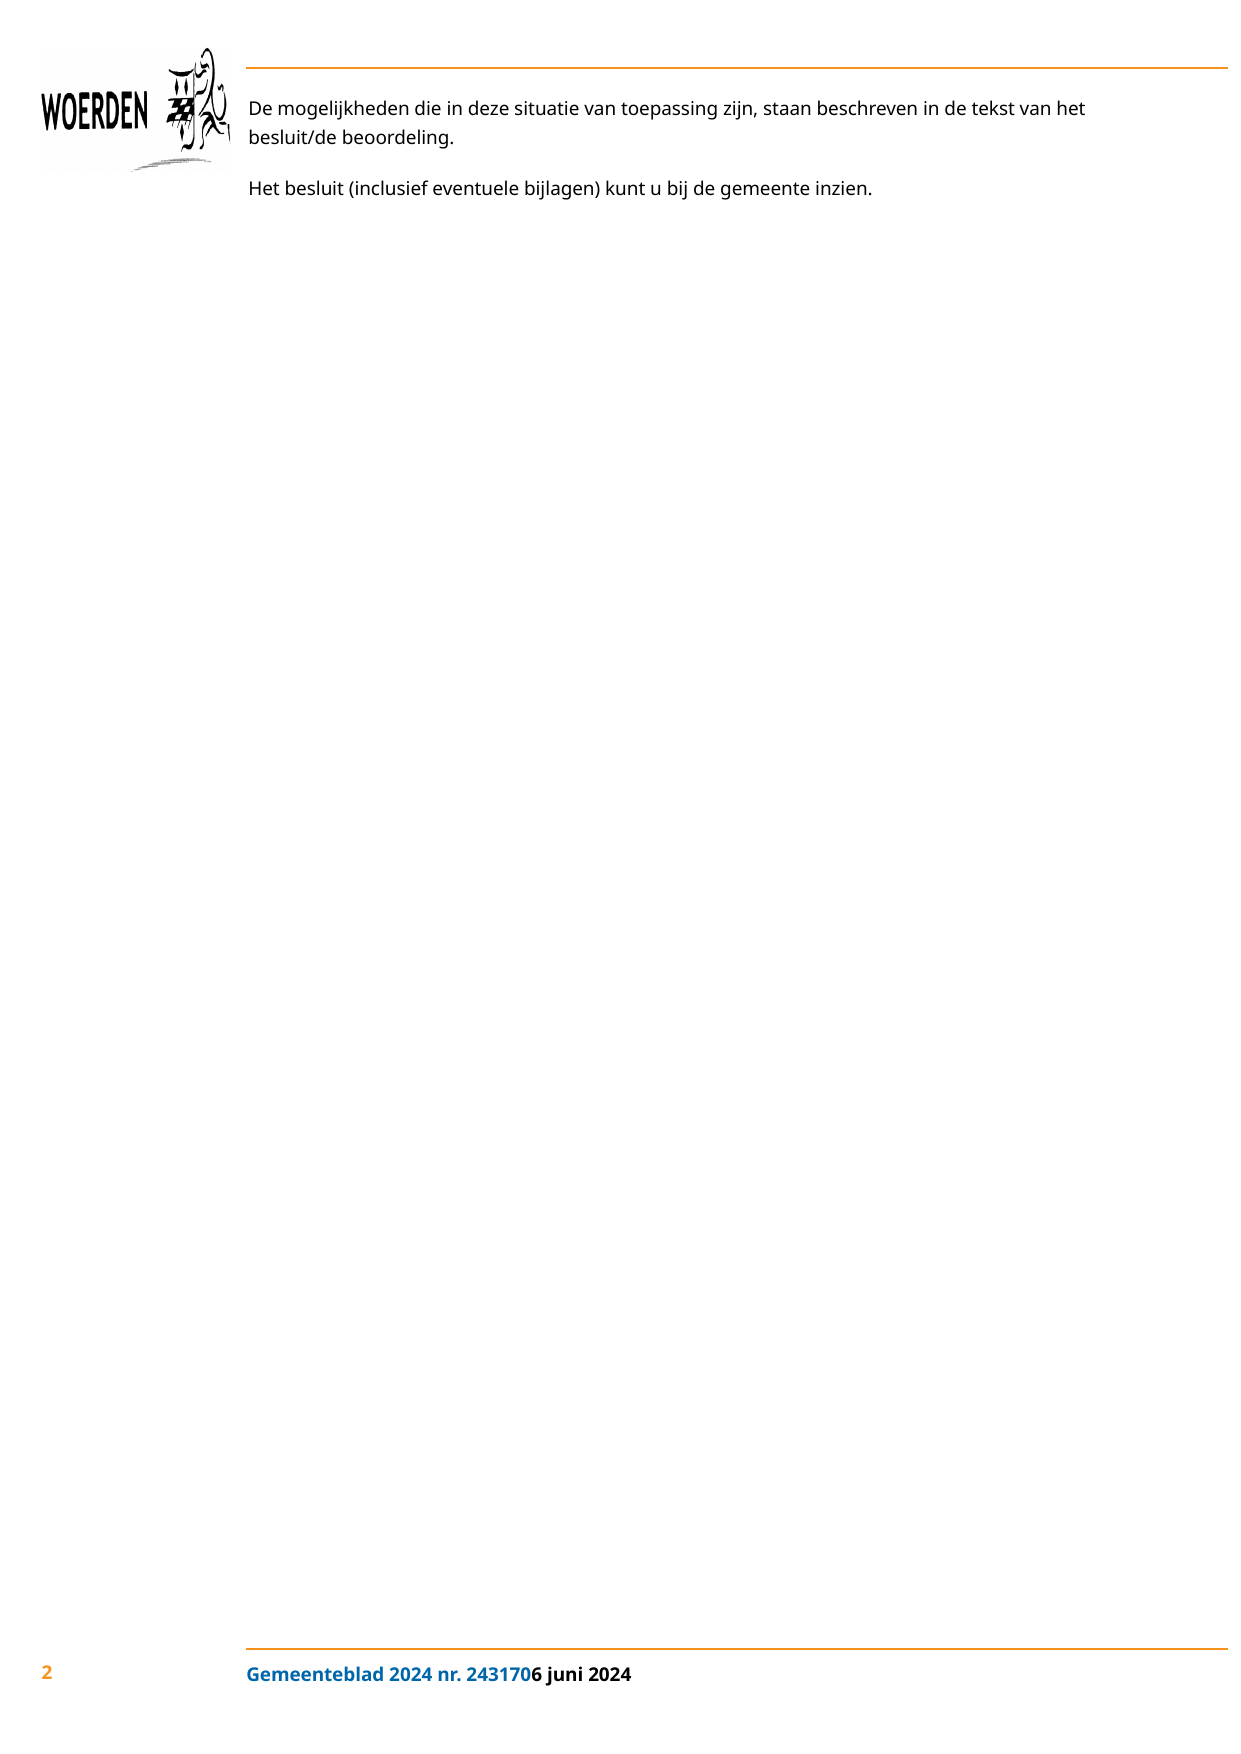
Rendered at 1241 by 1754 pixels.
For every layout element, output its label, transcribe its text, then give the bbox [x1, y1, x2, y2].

text Het besluit (inclusief eventuele bijlagen) kunt u bij de gemeente inzien. [248, 175, 1152, 201]
text De mogelijkheden die in deze situatie van toepassing zijn, staan beschreven in de tekst van het besluit/de beoordeling. [248, 95, 1152, 150]
picture [41, 47, 231, 172]
